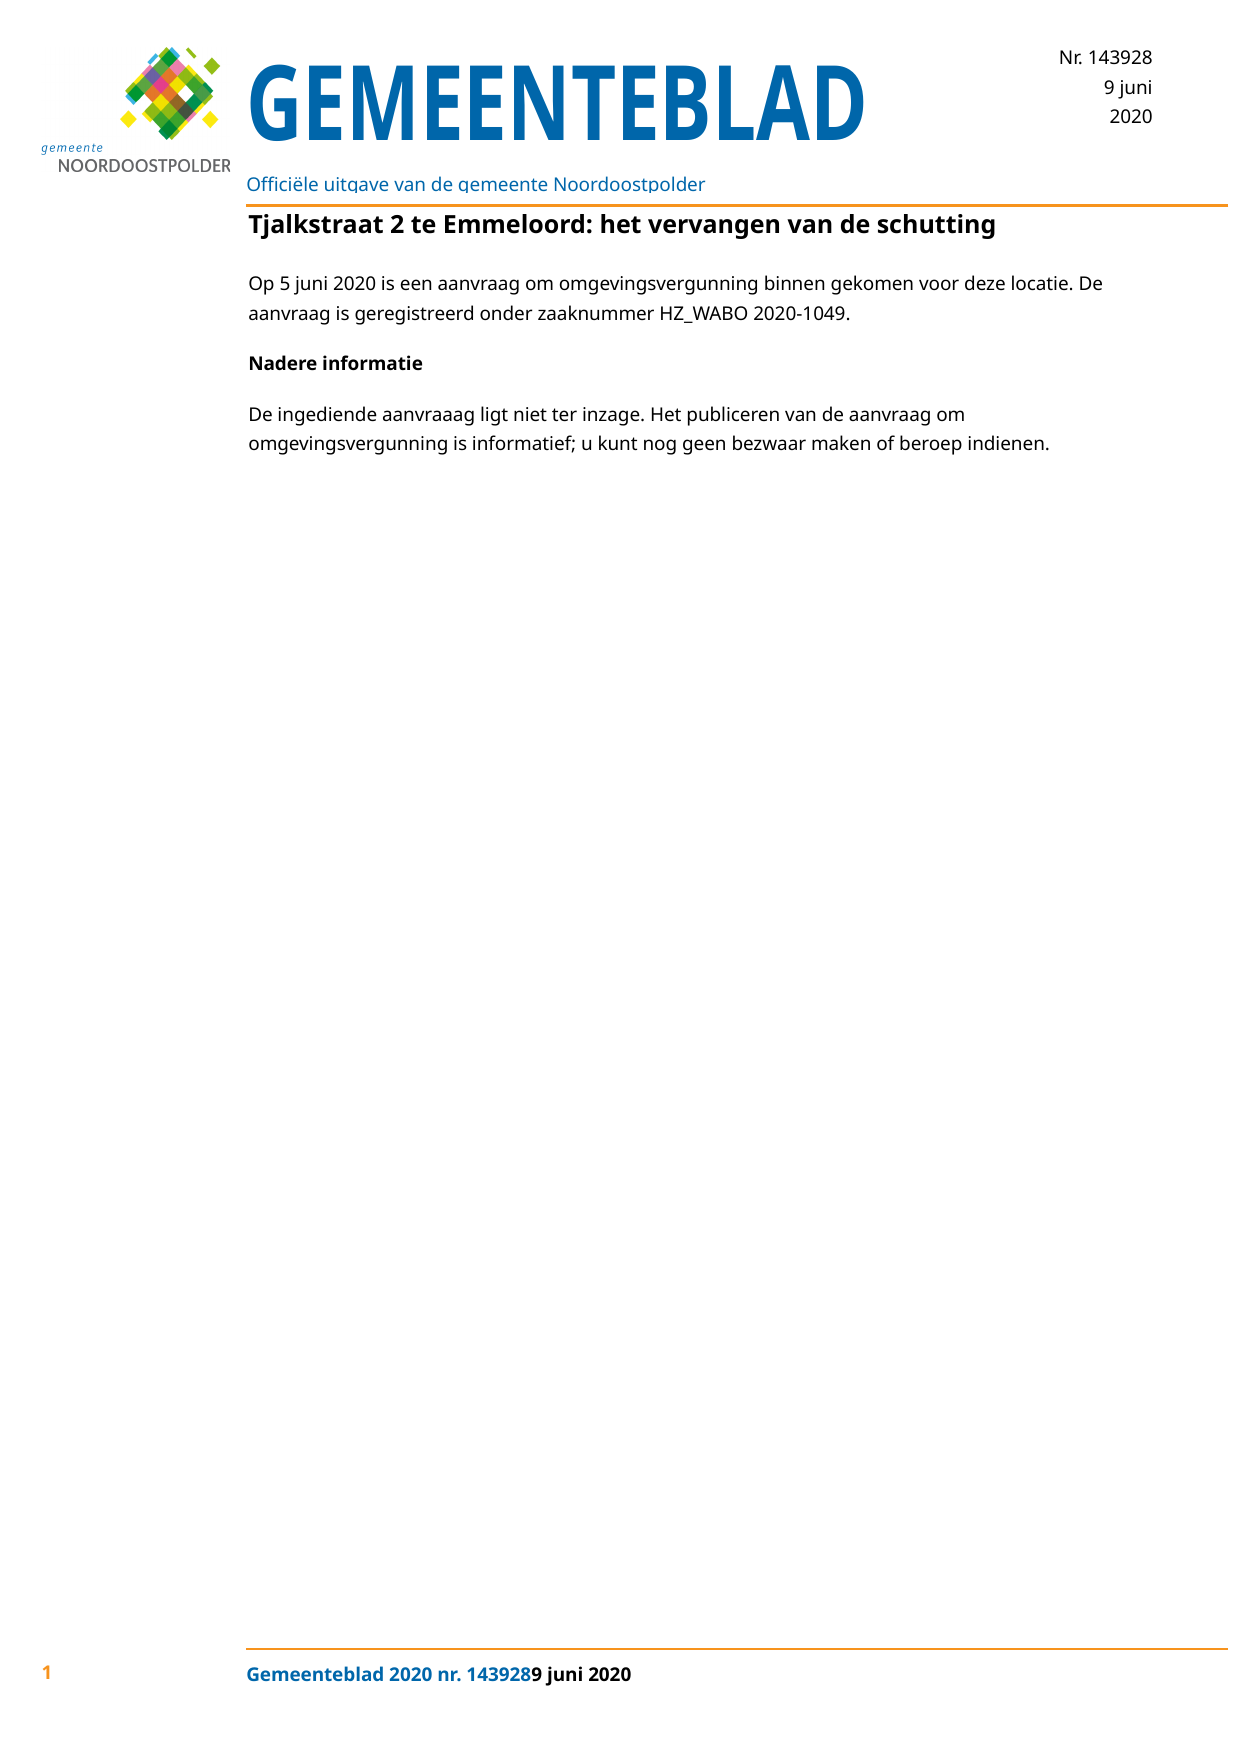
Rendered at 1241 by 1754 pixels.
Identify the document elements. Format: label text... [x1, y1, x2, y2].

text Nadere informatie [248, 350, 1152, 376]
text Op 5 juni 2020 is een aanvraag om omgevingsvergunning binnen gekomen voor deze locatie. De aanvraag is geregistreerd onder zaaknummer HZ_WABO 2020-1049. [248, 270, 1152, 326]
text Tjalkstraat 2 te Emmeloord: het vervangen van de schutting [248, 207, 1152, 241]
text De ingediende aanvraaag ligt niet ter inzage. Het publiceren van de aanvraag om omgevingsvergunning is informatief; u kunt nog geen bezwaar maken of beroep indienen. [248, 401, 1152, 456]
picture [41, 47, 231, 172]
